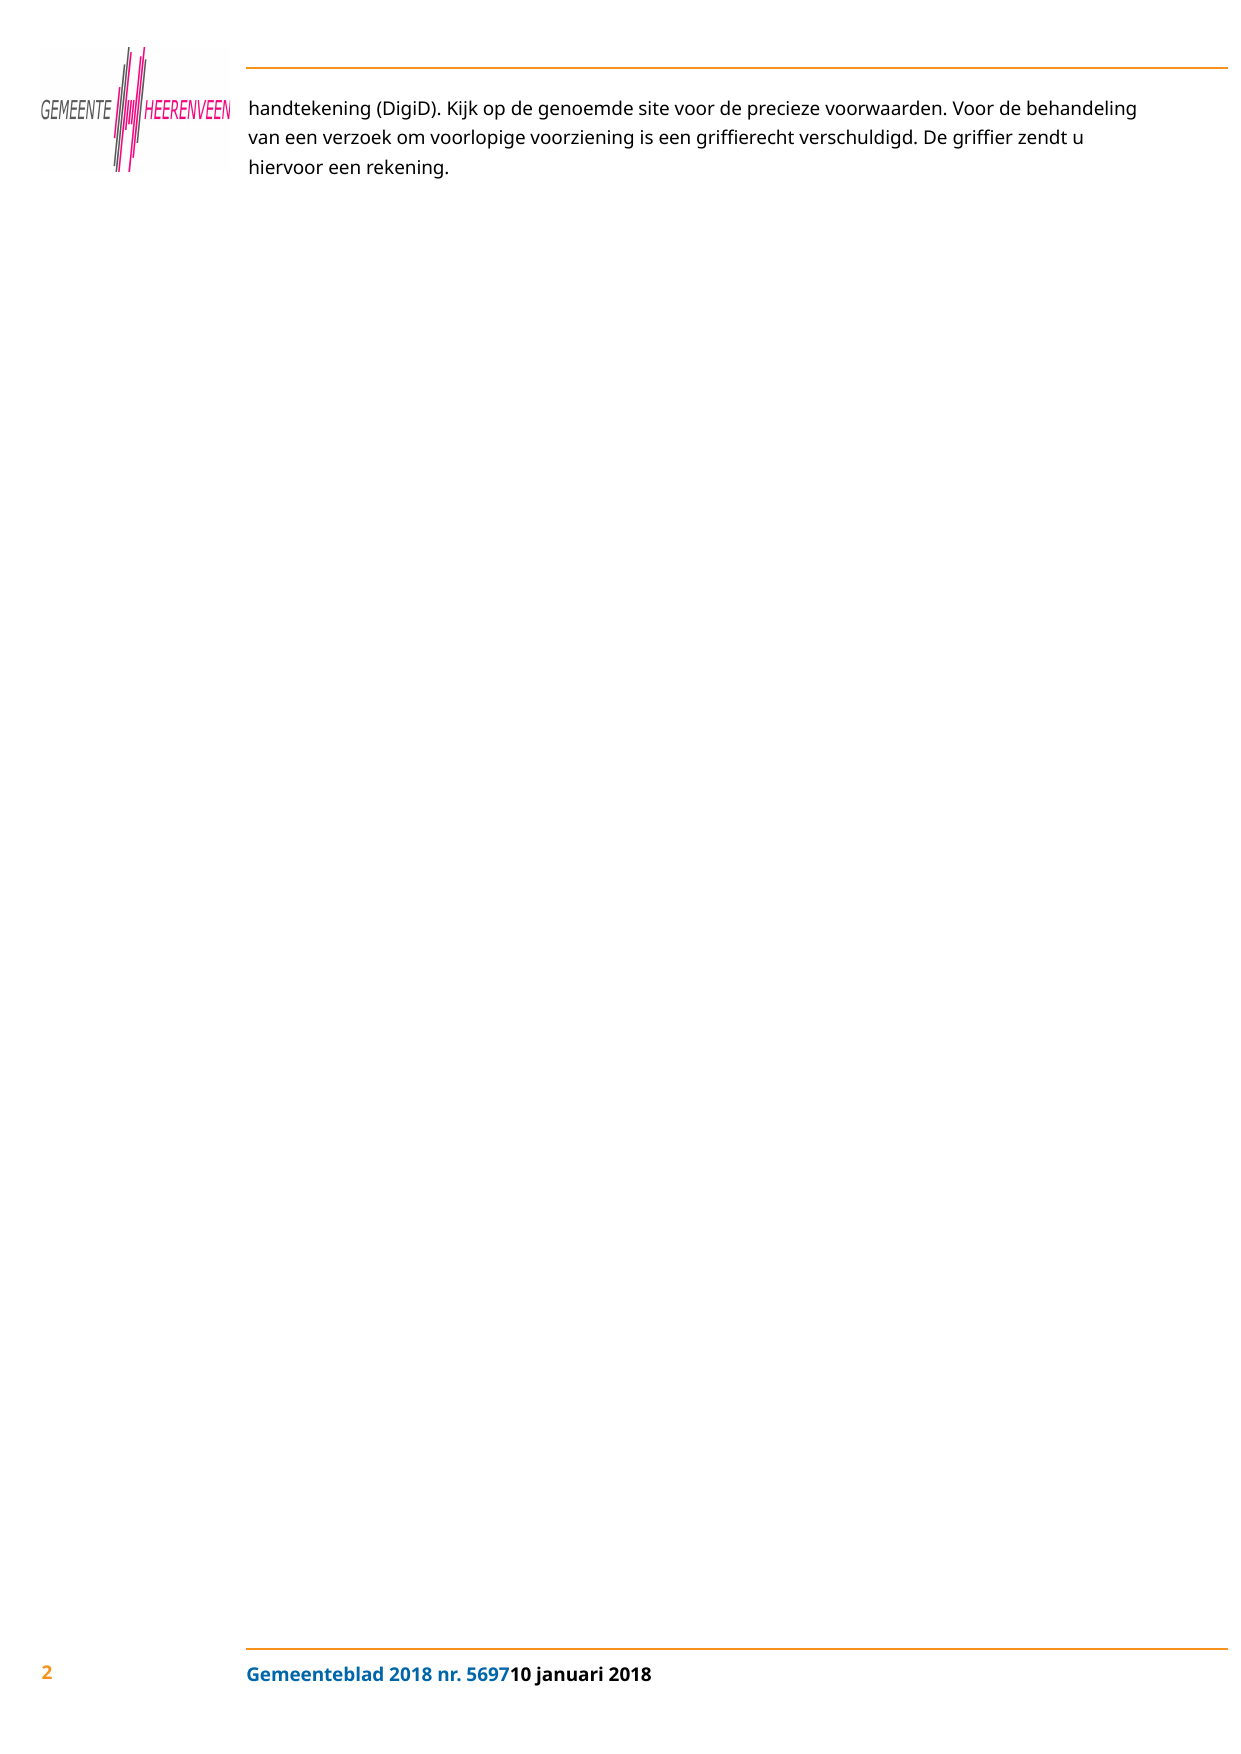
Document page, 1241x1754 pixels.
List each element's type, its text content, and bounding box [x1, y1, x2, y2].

text handtekening (DigiD). Kijk op de genoemde site voor de precieze voorwaarden. Voor de behandeling van een verzoek om voorlopige voorziening is een griffierecht verschuldigd. De griffier zendt u hiervoor een rekening. [248, 95, 1152, 180]
picture [41, 47, 231, 172]
